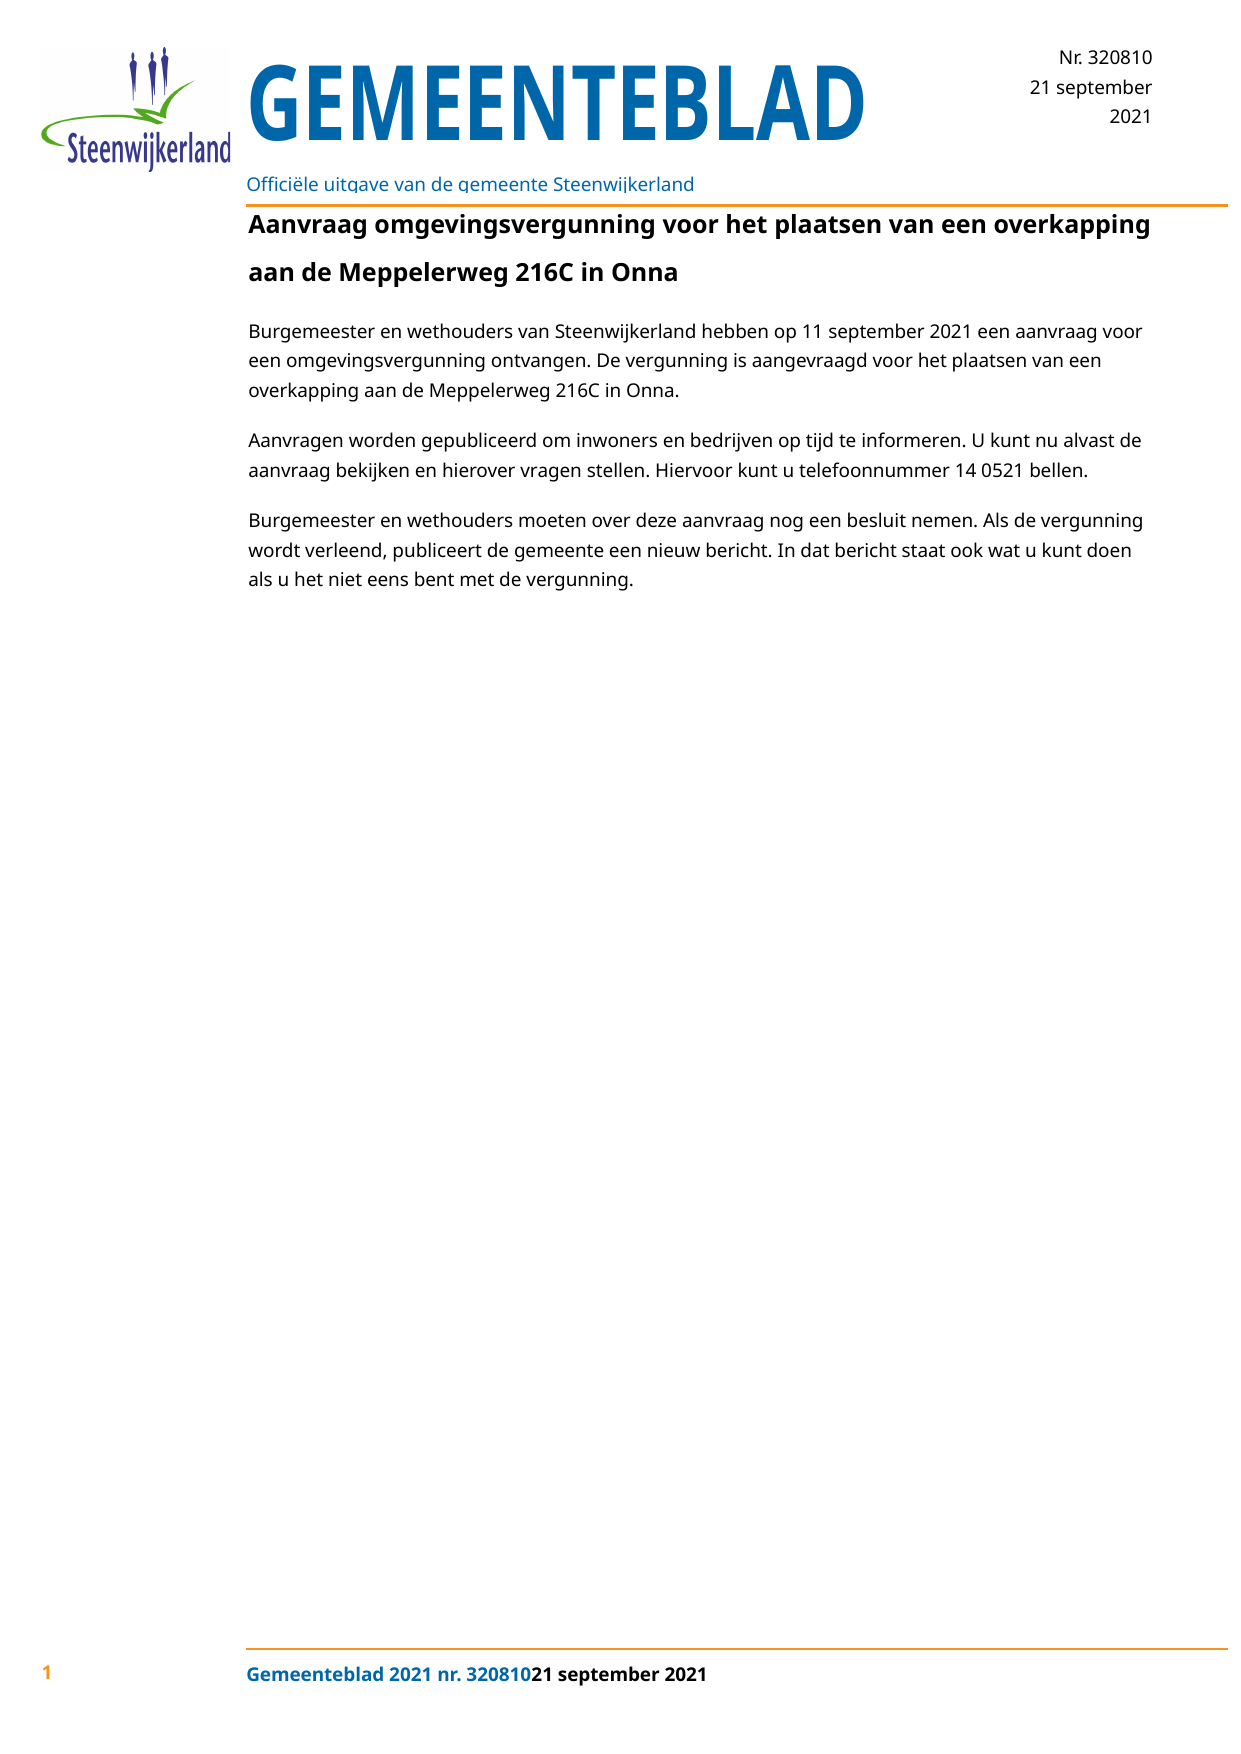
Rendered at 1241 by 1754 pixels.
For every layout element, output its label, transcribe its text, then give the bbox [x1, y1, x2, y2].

picture [41, 47, 231, 172]
text Aanvraag omgevingsvergunning voor het plaatsen van een overkapping aan de Meppelerweg 216C in Onna [248, 207, 1152, 288]
text Aanvragen worden gepubliceerd om inwoners en bedrijven op tijd te informeren. U kunt nu alvast de aanvraag bekijken en hierover vragen stellen. Hiervoor kunt u telefoonnummer 14 0521 bellen. [248, 427, 1152, 483]
text Burgemeester en wethouders van Steenwijkerland hebben op 11 september 2021 een aanvraag voor een omgevingsvergunning ontvangen. De vergunning is aangevraagd voor het plaatsen van een overkapping aan de Meppelerweg 216C in Onna. [248, 318, 1152, 403]
text Burgemeester en wethouders moeten over deze aanvraag nog een besluit nemen. Als de vergunning wordt verleend, publiceert de gemeente een nieuw bericht. In dat bericht staat ook wat u kunt doen als u het niet eens bent met de vergunning. [248, 507, 1152, 592]
